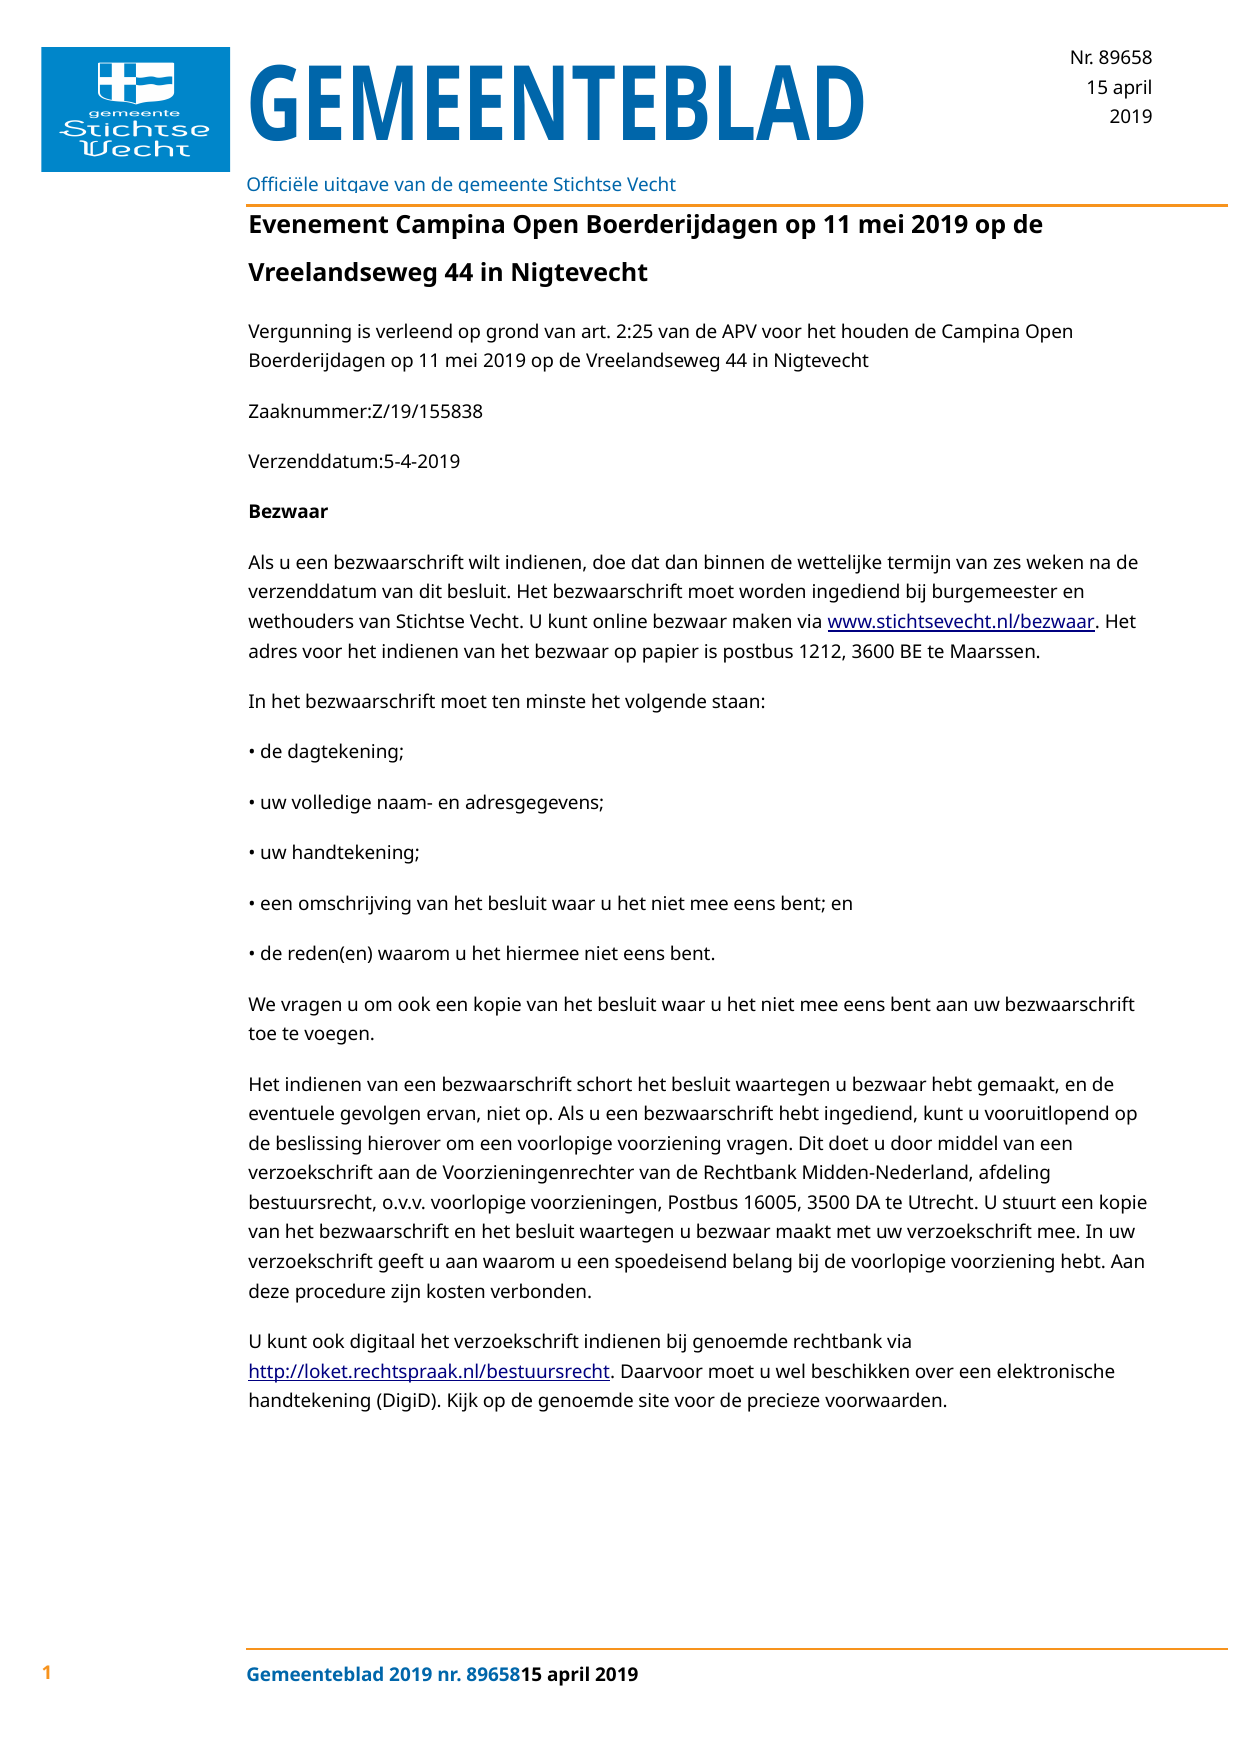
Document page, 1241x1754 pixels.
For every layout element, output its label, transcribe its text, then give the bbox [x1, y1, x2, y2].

text Evenement Campina Open Boerderijdagen op 11 mei 2019 op de Vreelandseweg 44 in Nigtevecht [248, 207, 1152, 288]
picture [99, 63, 135, 101]
text Vergunning is verleend op grond van art. 2:25 van de APV voor het houden de Campina Open Boerderijdagen op 11 mei 2019 op de Vreelandseweg 44 in Nigtevecht [248, 318, 1152, 373]
text Zaaknummer:Z/19/155838 [248, 398, 1152, 424]
text Het indienen van een bezwaarschrift schort het besluit waartegen u bezwaar hebt gemaakt, en de eventuele gevolgen ervan, niet op. Als u een bezwaarschrift hebt ingediend, kunt u vooruitlopend op de beslissing hierover om een voorlopige voorziening vragen. Dit doet u door middel van een verzoekschrift aan de Voorzieningenrechter van de Rechtbank Midden-Nederland, afdeling bestuursrecht, o.v.v. voorlopige voorzieningen, Postbus 16005, 3500 DA te Utrecht. U stuurt een kopie van het bezwaarschrift en het besluit waartegen u bezwaar maakt met uw verzoekschrift mee. In uw verzoekschrift geeft u aan waarom u een spoedeisend belang bij de voorlopige voorziening hebt. Aan deze procedure zijn kosten verbonden. [248, 1071, 1152, 1304]
text • een omschrijving van het besluit waar u het niet mee eens bent; en [248, 890, 1152, 916]
text U kunt ook digitaal het verzoekschrift indienen bij genoemde rechtbank via http://loket.rechtspraak.nl/bestuursrecht. Daarvoor moet u wel beschikken over een elektronische handtekening (DigiD). Kijk op de genoemde site voor de precieze voorwaarden. [248, 1328, 1152, 1413]
text In het bezwaarschrift moet ten minste het volgende staan: [248, 688, 1152, 714]
text Verzenddatum:5-4-2019 [248, 448, 1152, 474]
text We vragen u om ook een kopie van het besluit waar u het niet mee eens bent aan uw bezwaarschrift toe te voegen. [248, 991, 1152, 1046]
text • uw handtekening; [248, 839, 1152, 865]
text • de dagtekening; [248, 739, 1152, 764]
picture [137, 63, 174, 103]
text Als u een bezwaarschrift wilt indienen, doe dat dan binnen de wettelijke termijn van zes weken na de verzenddatum van dit besluit. Het bezwaarschrift moet worden ingediend bij burgemeester en wethouders van Stichtse Vecht. U kunt online bezwaar maken via www.stichtsevecht.nl/bezwaar. Het adres voor het indienen van het bezwaar op papier is postbus 1212, 3600 BE te Maarssen. [248, 549, 1152, 664]
text • uw volledige naam- en adresgegevens; [248, 789, 1152, 815]
text • de reden(en) waarom u het hiermee niet eens bent. [248, 940, 1152, 966]
text Bezwaar [248, 499, 1152, 524]
